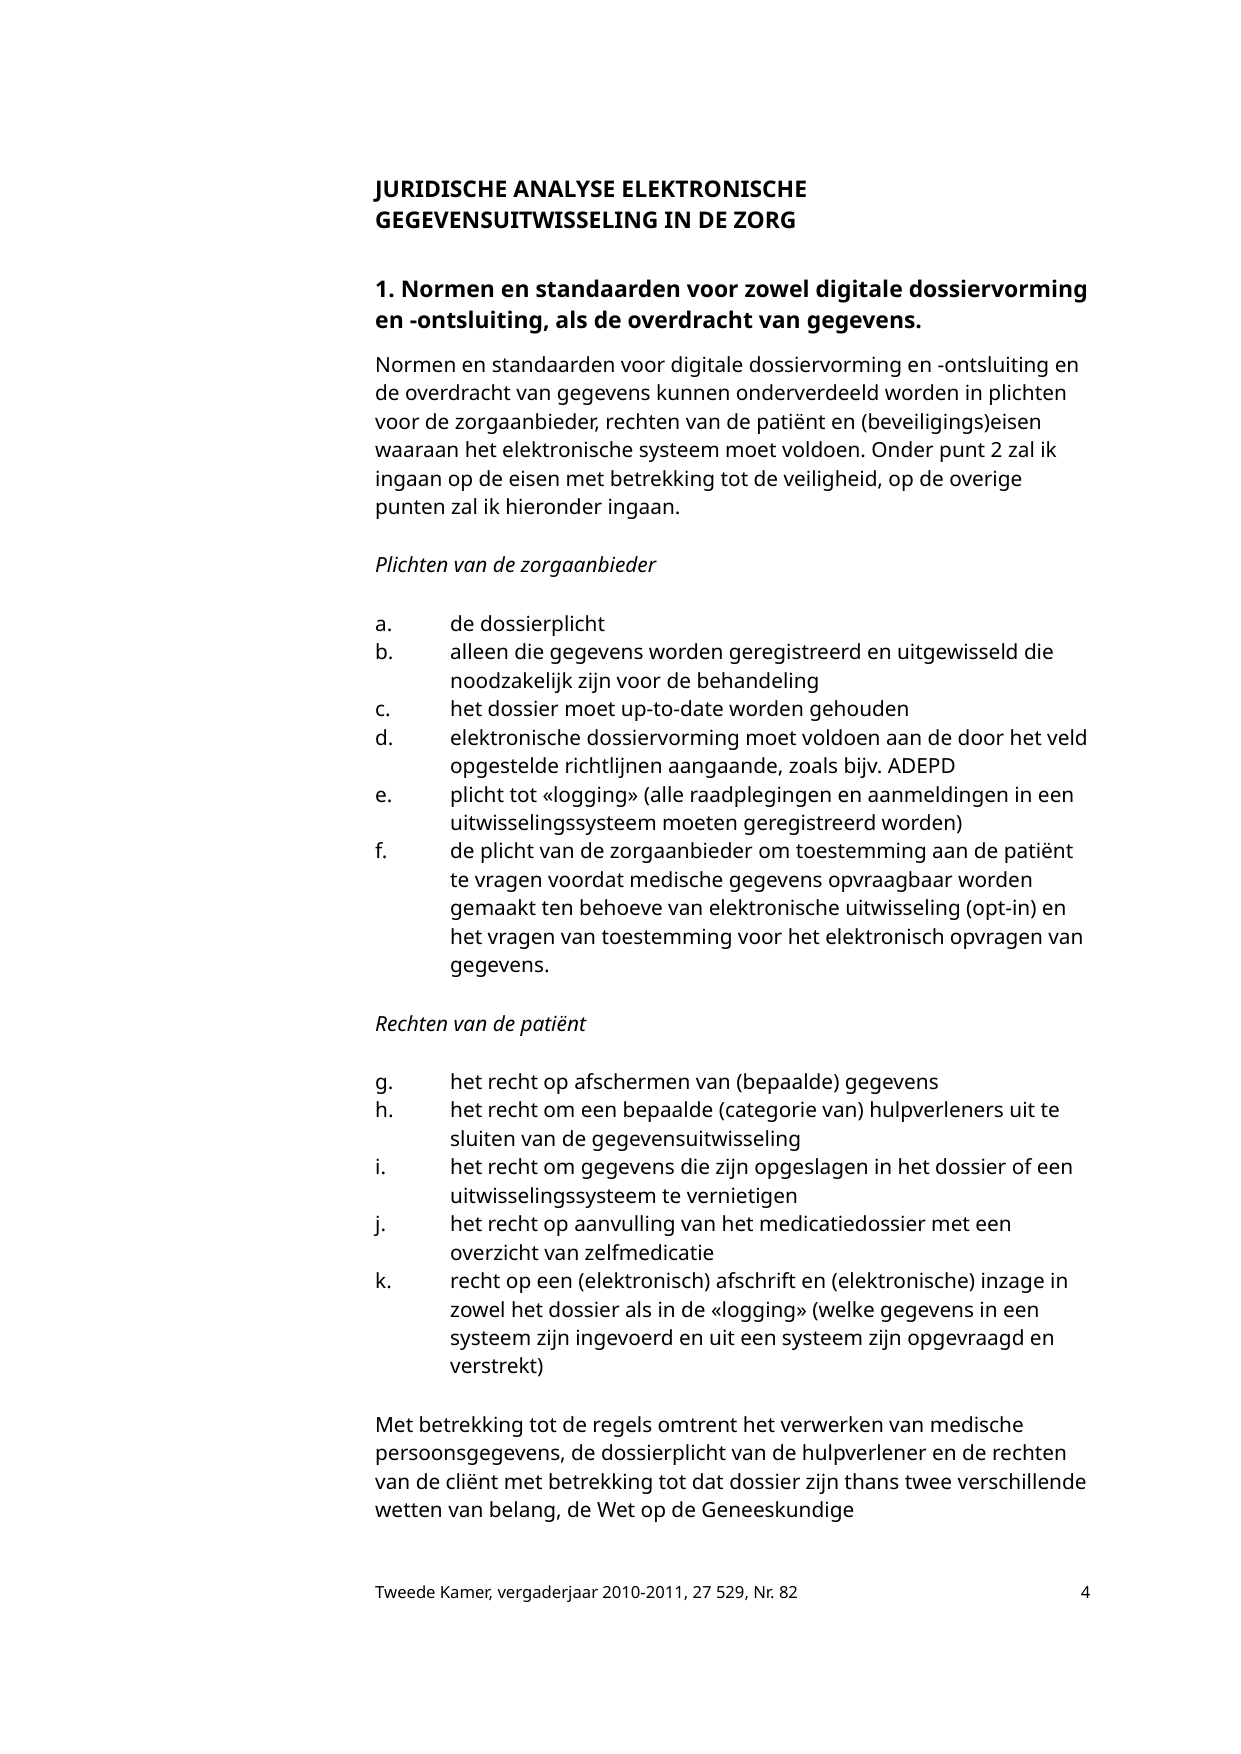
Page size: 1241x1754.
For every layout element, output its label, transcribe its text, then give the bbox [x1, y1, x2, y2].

list het recht om gegevens die zijn opgeslagen in het dossier of een uitwisselingssysteem te vernietigen [375, 1152, 1090, 1209]
list plicht tot «logging» (alle raadplegingen en aanmeldingen in een uitwisselingssysteem moeten geregistreerd worden) [375, 780, 1090, 837]
text Normen en standaarden voor digitale dossiervorming en -ontsluiting en de overdracht van gegevens kunnen onderverdeeld worden in plichten voor de zorgaanbieder, rechten van de patiënt en (beveiligings)eisen waaraan het elektronische systeem moet voldoen. Onder punt 2 zal ik ingaan op de eisen met betrekking tot de veiligheid, op de overige punten zal ik hieronder ingaan. [375, 350, 1090, 521]
list recht op een (elektronisch) afschrift en (elektronische) inzage in zowel het dossier als in de «logging» (welke gegevens in een systeem zijn ingevoerd en uit een systeem zijn opgevraagd en verstrekt) [375, 1266, 1090, 1380]
list het dossier moet up-to-date worden gehouden [375, 694, 1090, 723]
list alleen die gegevens worden geregistreerd en uitgewisseld die noodzakelijk zijn voor de behandeling [375, 637, 1090, 694]
text Plichten van de zorgaanbieder [375, 551, 1090, 579]
list het recht op afschermen van (bepaalde) gegevens [375, 1067, 1090, 1096]
subtitle JURIDISCHE ANALYSE ELEKTRONISCHE GEGEVENSUITWISSELING IN DE ZORG [375, 172, 1090, 235]
list het recht om een bepaalde (categorie van) hulpverleners uit te sluiten van de gegevensuitwisseling [375, 1096, 1090, 1152]
list de dossierplicht [375, 609, 1090, 637]
list het recht op aanvulling van het medicatiedossier met een overzicht van zelfmedicatie [375, 1209, 1090, 1266]
list de plicht van de zorgaanbieder om toestemming aan de patiënt te vragen voordat medische gegevens opvraagbaar worden gemaakt ten behoeve van elektronische uitwisseling (opt-in) en het vragen van toestemming voor het elektronisch opvragen van gegevens. [375, 837, 1090, 979]
list elektronische dossiervorming moet voldoen aan de door het veld opgestelde richtlijnen aangaande, zoals bijv. ADEPD [375, 723, 1090, 780]
text Met betrekking tot de regels omtrent het verwerken van medische persoonsgegevens, de dossierplicht van de hulpverlener en de rechten van de cliënt met betrekking tot dat dossier zijn thans twee verschillende wetten van belang, de Wet op de Geneeskundige [375, 1410, 1090, 1524]
subtitle 1. Normen en standaarden voor zowel digitale dossiervorming en -ontsluiting, als de overdracht van gegevens. [375, 272, 1090, 335]
text Rechten van de patiënt [375, 1009, 1090, 1037]
